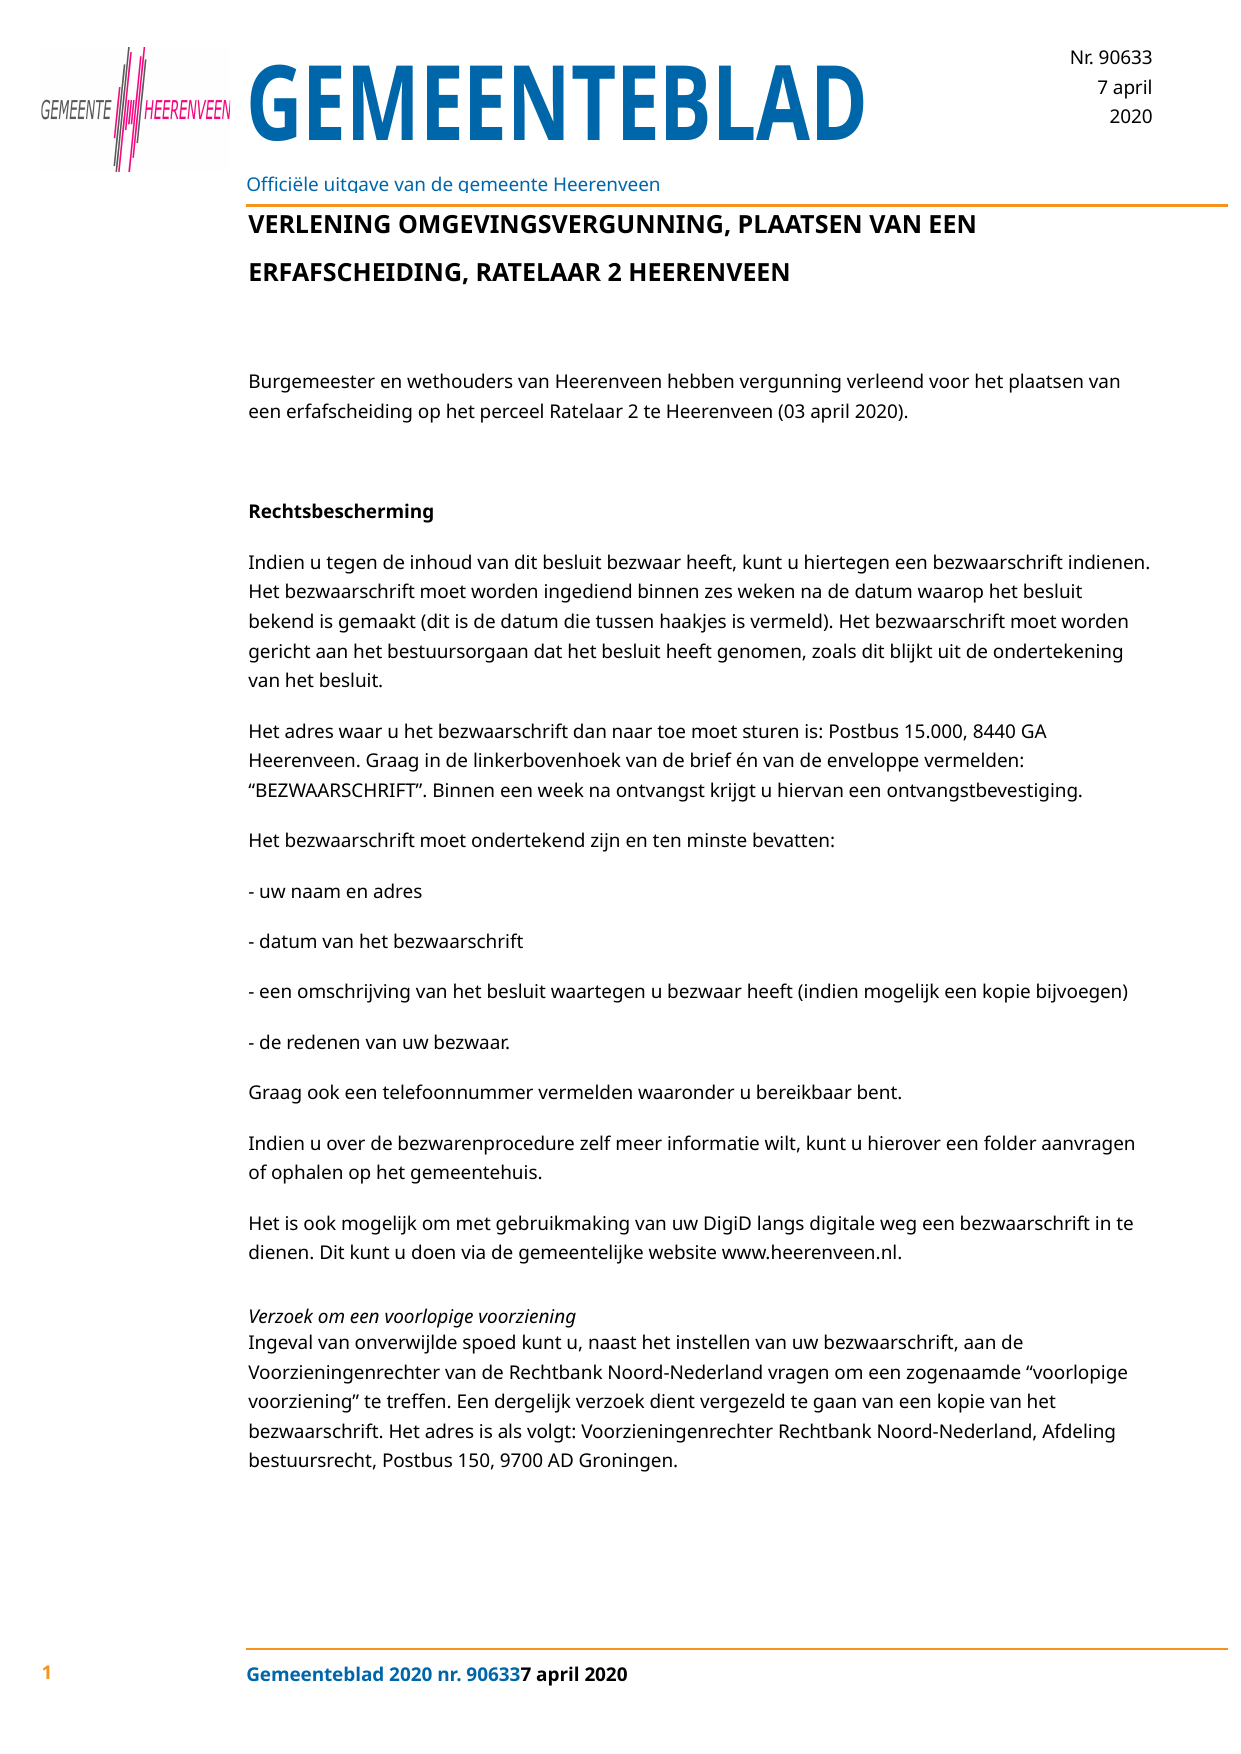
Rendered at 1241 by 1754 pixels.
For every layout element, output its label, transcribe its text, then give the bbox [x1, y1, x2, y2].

text - een omschrijving van het besluit waartegen u bezwaar heeft (indien mogelijk een kopie bijvoegen) [248, 979, 1152, 1004]
picture [41, 47, 231, 172]
text Ingeval van onverwijlde spoed kunt u, naast het instellen van uw bezwaarschrift, aan de Voorzieningenrechter van de Rechtbank Noord-Nederland vragen om een zogenaamde “voorlopige voorziening” te treffen. Een dergelijk verzoek dient vergezeld te gaan van een kopie van het bezwaarschrift. Het adres is als volgt: Voorzieningenrechter Rechtbank Noord-Nederland, Afdeling bestuursrecht, Postbus 150, 9700 AD Groningen. [248, 1329, 1152, 1473]
text Rechtsbescherming [248, 499, 1152, 524]
text Indien u over de bezwarenprocedure zelf meer informatie wilt, kunt u hierover een folder aanvragen of ophalen op het gemeentehuis. [248, 1130, 1152, 1185]
text Burgemeester en wethouders van Heerenveen hebben vergunning verleend voor het plaatsen van een erfafscheiding op het perceel Ratelaar 2 te Heerenveen (03 april 2020). [248, 368, 1152, 424]
text - datum van het bezwaarschrift [248, 928, 1152, 954]
text Indien u tegen de inhoud van dit besluit bezwaar heeft, kunt u hiertegen een bezwaarschrift indienen. Het bezwaarschrift moet worden ingediend binnen zes weken na de datum waarop het besluit bekend is gemaakt (dit is de datum die tussen haakjes is vermeld). Het bezwaarschrift moet worden gericht aan het bestuursorgaan dat het besluit heeft genomen, zoals dit blijkt uit de ondertekening van het besluit. [248, 549, 1152, 693]
text Het is ook mogelijk om met gebruikmaking van uw DigiD langs digitale weg een bezwaarschrift in te dienen. Dit kunt u doen via de gemeentelijke website www.heerenveen.nl. [248, 1210, 1152, 1265]
text Verzoek om een voorlopige voorziening [248, 1303, 1152, 1329]
text VERLENING OMGEVINGSVERGUNNING, PLAATSEN VAN EEN ERFAFSCHEIDING, RATELAAR 2 HEERENVEEN [248, 207, 1152, 288]
text - de redenen van uw bezwaar. [248, 1029, 1152, 1055]
text Graag ook een telefoonnummer vermelden waaronder u bereikbaar bent. [248, 1079, 1152, 1105]
text - uw naam en adres [248, 878, 1152, 904]
text Het bezwaarschrift moet ondertekend zijn en ten minste bevatten: [248, 827, 1152, 853]
text Het adres waar u het bezwaarschrift dan naar toe moet sturen is: Postbus 15.000, 8440 GA Heerenveen. Graag in de linkerbovenhoek van de brief én van de enveloppe vermelden: “BEZWAARSCHRIFT”. Binnen een week na ontvangst krijgt u hiervan een ontvangstbevestiging. [248, 718, 1152, 803]
